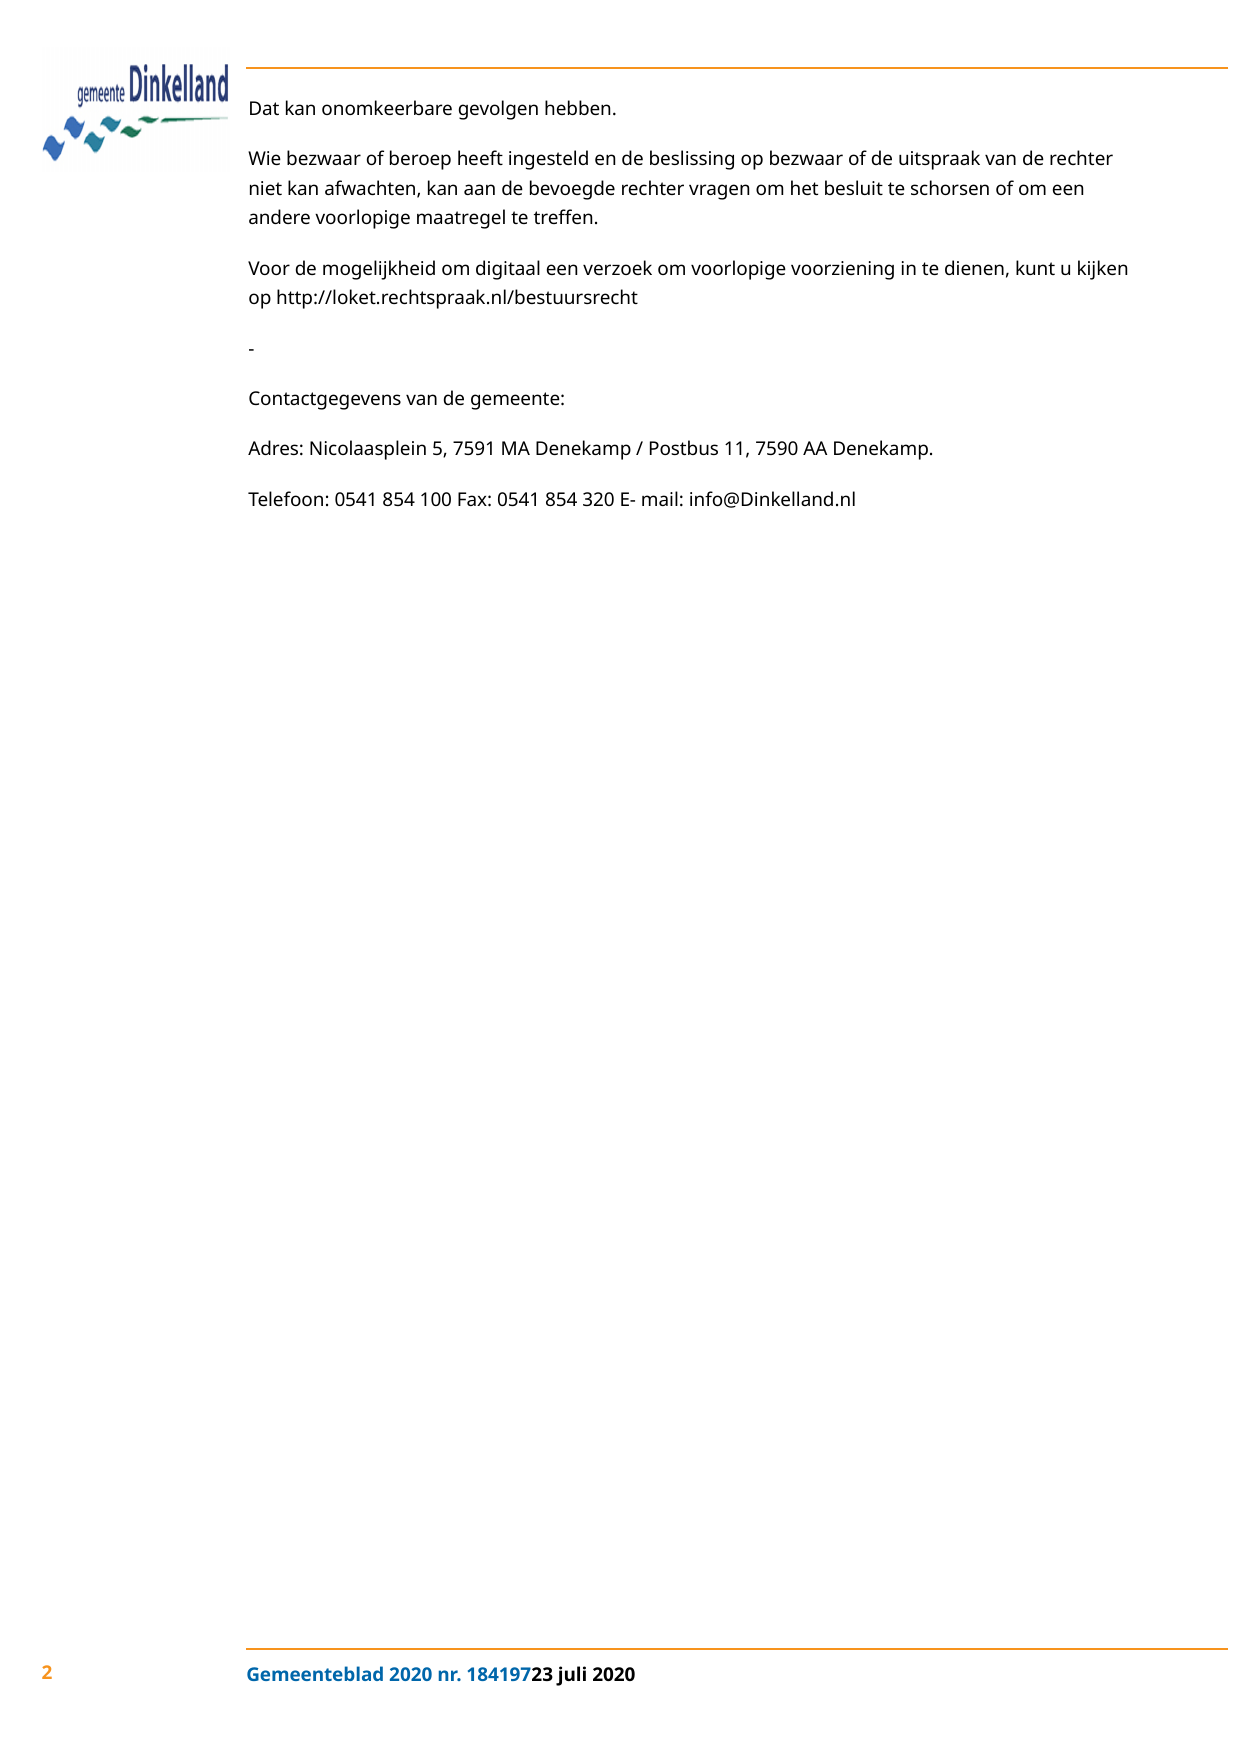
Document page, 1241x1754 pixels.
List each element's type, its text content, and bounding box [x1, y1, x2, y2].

text - [248, 335, 1152, 361]
text Telefoon: 0541 854 100 Fax: 0541 854 320 E- mail: info@Dinkelland.nl [248, 486, 1152, 512]
text Adres: Nicolaasplein 5, 7591 MA Denekamp / Postbus 11, 7590 AA Denekamp. [248, 436, 1152, 461]
text Voor de mogelijkheid om digitaal een verzoek om voorlopige voorziening in te dienen, kunt u kijken op http://loket.rechtspraak.nl/bestuursrecht [248, 255, 1152, 310]
text Dat kan onomkeerbare gevolgen hebben. [248, 95, 1152, 121]
picture [41, 47, 231, 172]
text Wie bezwaar of beroep heeft ingesteld en de beslissing op bezwaar of de uitspraak van de rechter niet kan afwachten, kan aan de bevoegde rechter vragen om het besluit te schorsen of om een andere voorlopige maatregel te treffen. [248, 145, 1152, 230]
text Contactgegevens van de gemeente: [248, 385, 1152, 411]
